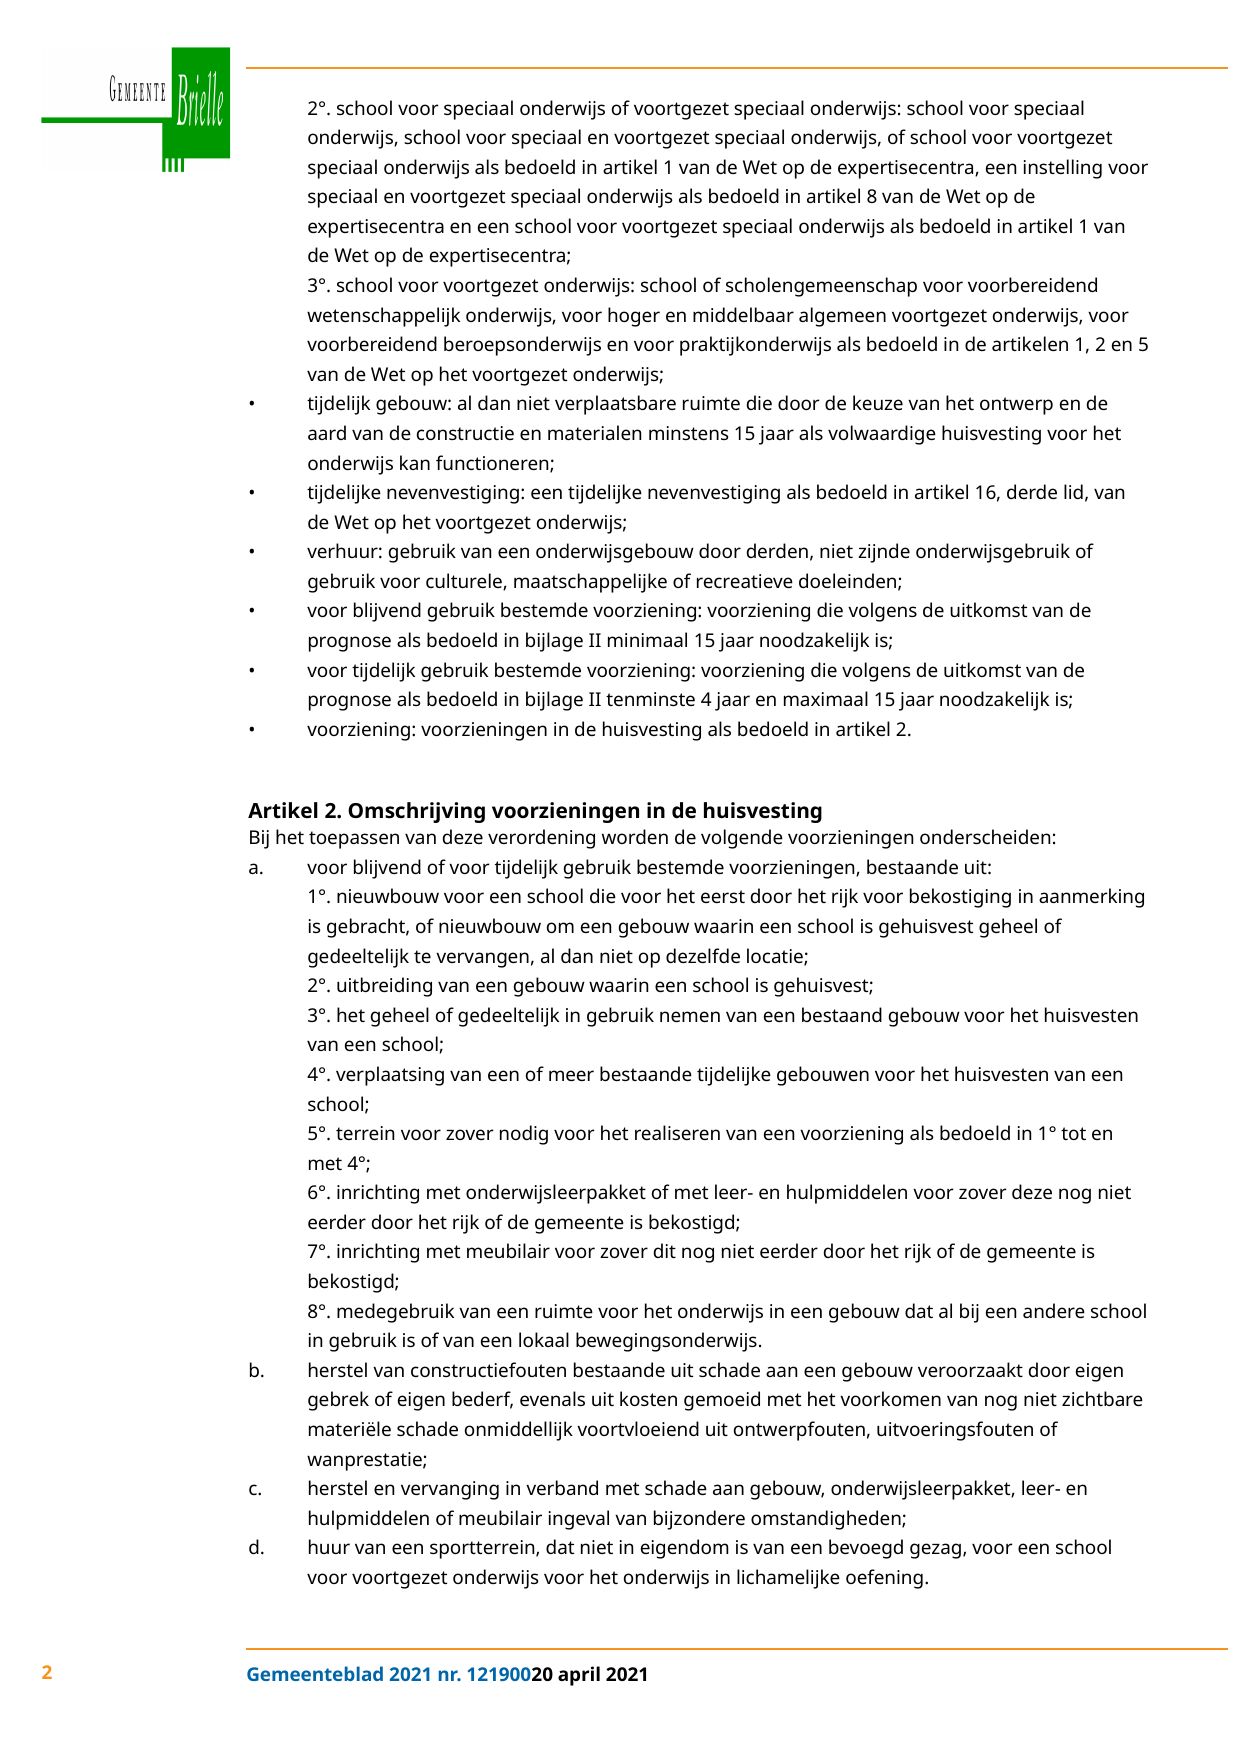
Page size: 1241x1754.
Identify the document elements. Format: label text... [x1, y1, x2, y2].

list 8°. medegebruik van een ruimte voor het onderwijs in een gebouw dat al bij een andere school in gebruik is of van een lokaal bewegingsonderwijs. [248, 1298, 1152, 1353]
list 7°. inrichting met meubilair voor zover dit nog niet eerder door het rijk of de gemeente is bekostigd; [248, 1239, 1152, 1294]
list voor tijdelijk gebruik bestemde voorziening: voorziening die volgens de uitkomst van de prognose als bedoeld in bijlage II tenminste 4 jaar en maximaal 15 jaar noodzakelijk is; [248, 657, 1152, 712]
list 6°. inrichting met onderwijsleerpakket of met leer- en hulpmiddelen voor zover deze nog niet eerder door het rijk of de gemeente is bekostigd; [248, 1179, 1152, 1235]
picture [41, 47, 231, 172]
list 1°. nieuwbouw voor een school die voor het eerst door het rijk voor bekostiging in aanmerking is gebracht, of nieuwbouw om een gebouw waarin een school is gehuisvest geheel of gedeeltelijk te vervangen, al dan niet op dezelfde locatie; [248, 884, 1152, 968]
list 5°. terrein voor zover nodig voor het realiseren van een voorziening als bedoeld in 1° tot en met 4°; [248, 1120, 1152, 1176]
text Bij het toepassen van deze verordening worden de volgende voorzieningen onderscheiden: [248, 824, 1152, 850]
list voorziening: voorzieningen in de huisvesting als bedoeld in artikel 2. [248, 716, 1152, 742]
list 2°. school voor speciaal onderwijs of voortgezet speciaal onderwijs: school voor speciaal onderwijs, school voor speciaal en voortgezet speciaal onderwijs, of school voor voortgezet speciaal onderwijs als bedoeld in artikel 1 van de Wet op de expertisecentra, een instelling voor speciaal en voortgezet speciaal onderwijs als bedoeld in artikel 8 van de Wet op de expertisecentra en een school voor voortgezet speciaal onderwijs als bedoeld in artikel 1 van de Wet op de expertisecentra; [248, 95, 1152, 268]
list 2°. uitbreiding van een gebouw waarin een school is gehuisvest; [248, 972, 1152, 998]
list 3°. het geheel of gedeeltelijk in gebruik nemen van een bestaand gebouw voor het huisvesten van een school; [248, 1002, 1152, 1057]
list voor blijvend of voor tijdelijk gebruik bestemde voorzieningen, bestaande uit: [248, 854, 1152, 880]
list huur van een sportterrein, dat niet in eigendom is van een bevoegd gezag, voor een school voor voortgezet onderwijs voor het onderwijs in lichamelijke oefening. [248, 1534, 1152, 1590]
text Artikel 2. Omschrijving voorzieningen in de huisvesting [248, 796, 1152, 824]
list 3°. school voor voortgezet onderwijs: school of scholengemeenschap voor voorbereidend wetenschappelijk onderwijs, voor hoger en middelbaar algemeen voortgezet onderwijs, voor voorbereidend beroepsonderwijs en voor praktijkonderwijs als bedoeld in de artikelen 1, 2 en 5 van de Wet op het voortgezet onderwijs; [248, 272, 1152, 387]
list 4°. verplaatsing van een of meer bestaande tijdelijke gebouwen voor het huisvesten van een school; [248, 1061, 1152, 1116]
list tijdelijk gebouw: al dan niet verplaatsbare ruimte die door de keuze van het ontwerp en de aard van de constructie en materialen minstens 15 jaar als volwaardige huisvesting voor het onderwijs kan functioneren; [248, 391, 1152, 476]
list herstel en vervanging in verband met schade aan gebouw, onderwijsleerpakket, leer- en hulpmiddelen of meubilair ingeval van bijzondere omstandigheden; [248, 1475, 1152, 1531]
list tijdelijke nevenvestiging: een tijdelijke nevenvestiging als bedoeld in artikel 16, derde lid, van de Wet op het voortgezet onderwijs; [248, 479, 1152, 535]
list verhuur: gebruik van een onderwijsgebouw door derden, niet zijnde onderwijsgebruik of gebruik voor culturele, maatschappelijke of recreatieve doeleinden; [248, 538, 1152, 594]
list herstel van constructiefouten bestaande uit schade aan een gebouw veroorzaakt door eigen gebrek of eigen bederf, evenals uit kosten gemoeid met het voorkomen van nog niet zichtbare materiële schade onmiddellijk voortvloeiend uit ontwerpfouten, uitvoeringsfouten of wanprestatie; [248, 1357, 1152, 1471]
list voor blijvend gebruik bestemde voorziening: voorziening die volgens de uitkomst van de prognose als bedoeld in bijlage II minimaal 15 jaar noodzakelijk is; [248, 598, 1152, 653]
